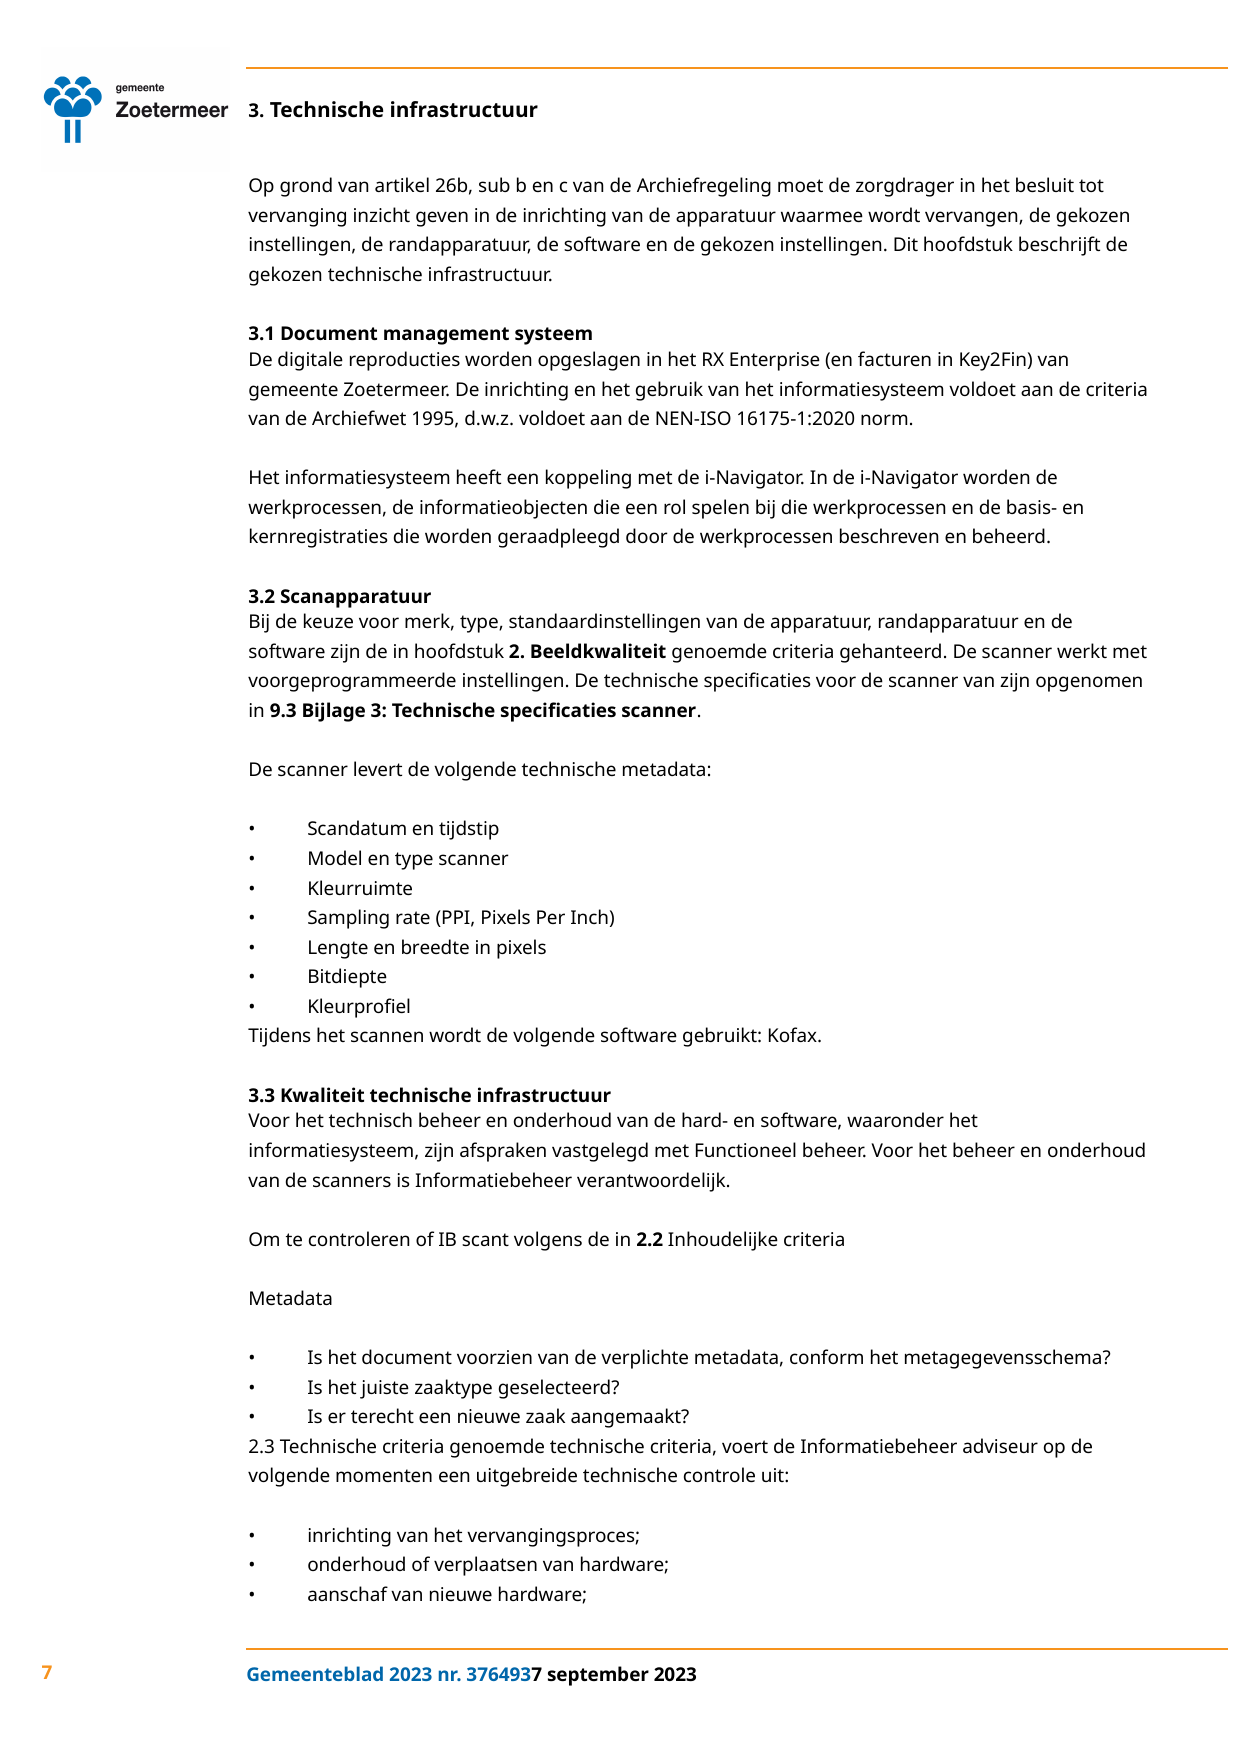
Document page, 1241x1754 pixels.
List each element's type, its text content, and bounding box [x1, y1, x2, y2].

picture [41, 47, 231, 172]
list Lengte en breedte in pixels [248, 934, 1152, 960]
text Om te controleren of IB scant volgens de in 2.2 Inhoudelijke criteria [248, 1226, 1152, 1252]
text Tijdens het scannen wordt de volgende software gebruikt: Kofax. [248, 1023, 1152, 1048]
list Is er terecht een nieuwe zaak aangemaakt? [248, 1403, 1152, 1429]
text Op grond van artikel 26b, sub b en c van de Archiefregeling moet de zorgdrager in het besluit tot vervanging inzicht geven in de inrichting van de apparatuur waarmee wordt vervangen, de gekozen instellingen, de randapparatuur, de software en de gekozen instellingen. Dit hoofdstuk beschrijft de gekozen technische infrastructuur. [248, 172, 1152, 287]
text Bij de keuze voor merk, type, standaardinstellingen van de apparatuur, randapparatuur en de software zijn de in hoofdstuk 2. Beeldkwaliteit genoemde criteria gehanteerd. De scanner werkt met voorgeprogrammeerde instellingen. De technische specificaties voor de scanner van zijn opgenomen in 9.3 Bijlage 3: Technische specificaties scanner. [248, 608, 1152, 723]
list Kleurruimte [248, 875, 1152, 901]
text 3.1 Document management systeem [248, 320, 1152, 346]
list Sampling rate (PPI, Pixels Per Inch) [248, 904, 1152, 930]
list inrichting van het vervangingsproces; [248, 1522, 1152, 1547]
list Bitdiepte [248, 963, 1152, 989]
list aanschaf van nieuwe hardware; [248, 1581, 1152, 1607]
list Scandatum en tijdstip [248, 816, 1152, 841]
list Is het document voorzien van de verplichte metadata, conform het metagegevensschema? [248, 1344, 1152, 1370]
text Voor het technisch beheer en onderhoud van de hard- en software, waaronder het informatiesysteem, zijn afspraken vastgelegd met Functioneel beheer. Voor het beheer en onderhoud van de scanners is Informatiebeheer verantwoordelijk. [248, 1108, 1152, 1192]
text 3. Technische infrastructuur [248, 95, 1152, 123]
list Kleurprofiel [248, 993, 1152, 1019]
list onderhoud of verplaatsen van hardware; [248, 1551, 1152, 1577]
text Metadata [248, 1285, 1152, 1311]
text 3.3 Kwaliteit technische infrastructuur [248, 1082, 1152, 1108]
text 2.3 Technische criteria genoemde technische criteria, voert de Informatiebeheer adviseur op de volgende momenten een uitgebreide technische controle uit: [248, 1433, 1152, 1488]
list Is het juiste zaaktype geselecteerd? [248, 1374, 1152, 1399]
text 3.2 Scanapparatuur [248, 583, 1152, 608]
text De scanner levert de volgende technische metadata: [248, 756, 1152, 782]
text Het informatiesysteem heeft een koppeling met de i-Navigator. In de i-Navigator worden de werkprocessen, de informatieobjecten die een rol spelen bij die werkprocessen en de basis- en kernregistraties die worden geraadpleegd door de werkprocessen beschreven en beheerd. [248, 464, 1152, 549]
text De digitale reproducties worden opgeslagen in het RX Enterprise (en facturen in Key2Fin) van gemeente Zoetermeer. De inrichting en het gebruik van het informatiesysteem voldoet aan de criteria van de Archiefwet 1995, d.w.z. voldoet aan de NEN-ISO 16175-1:2020 norm. [248, 346, 1152, 431]
list Model en type scanner [248, 845, 1152, 871]
